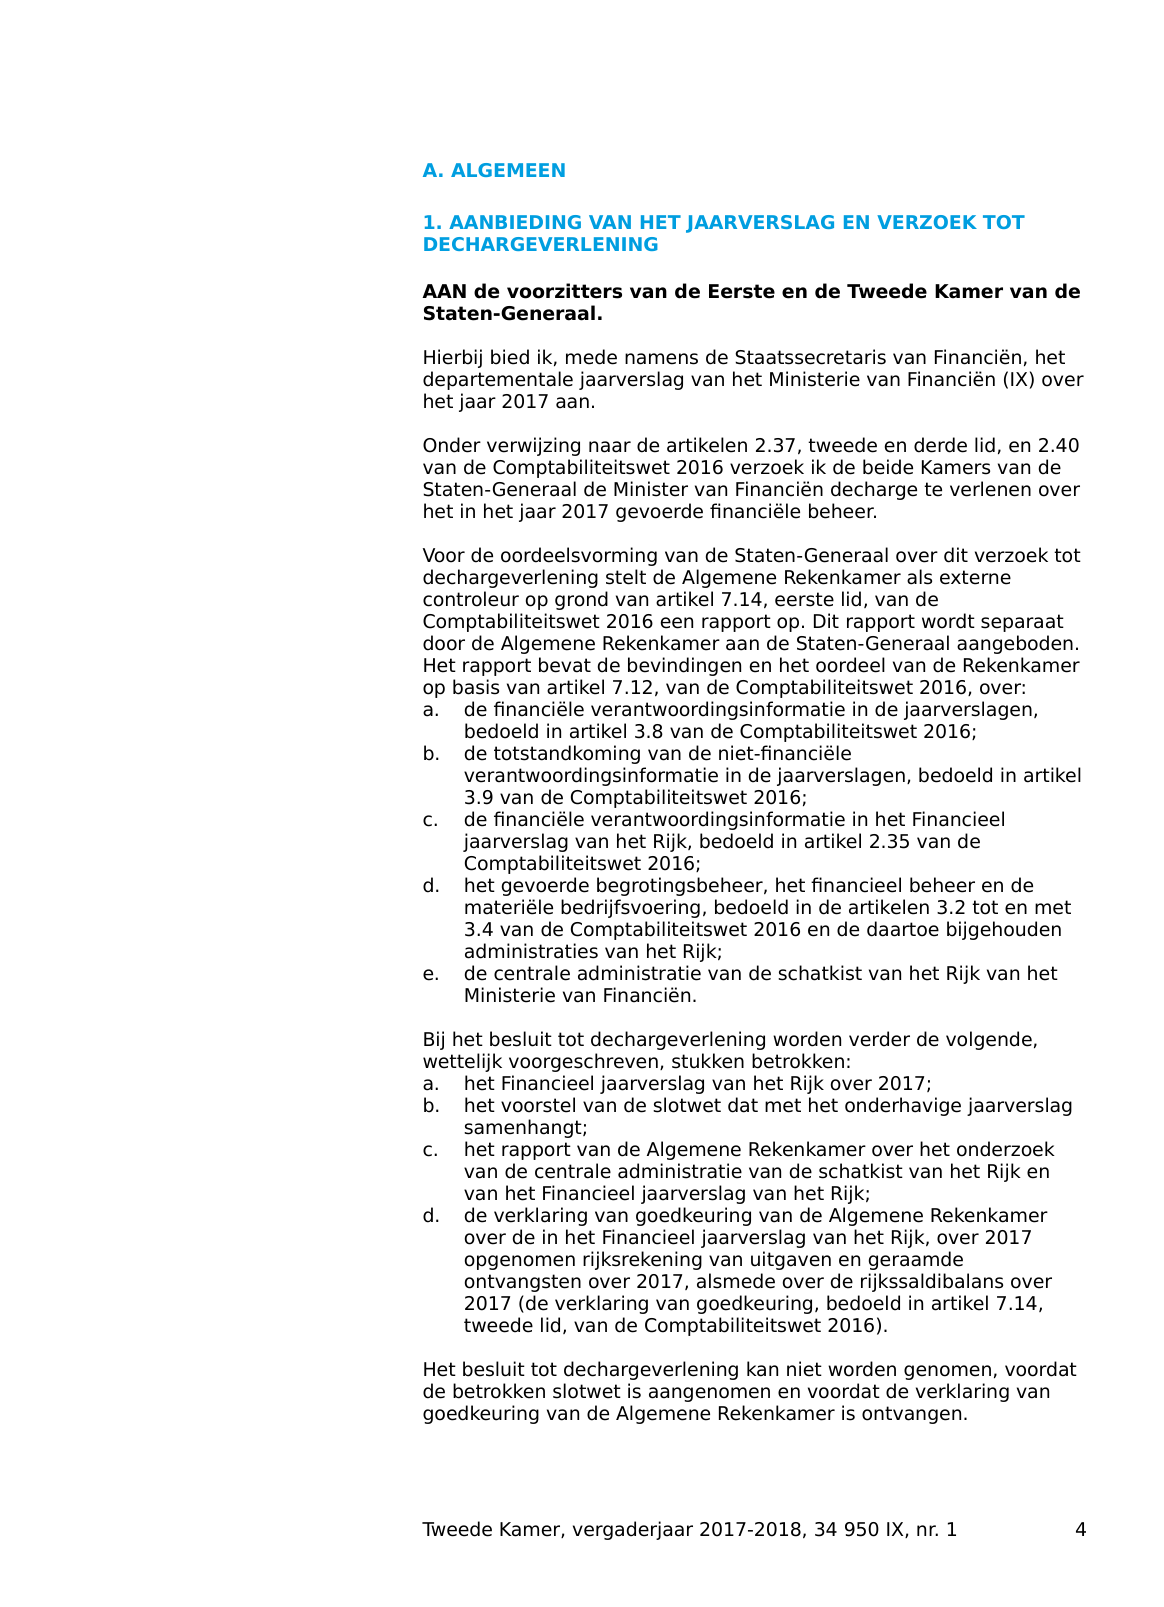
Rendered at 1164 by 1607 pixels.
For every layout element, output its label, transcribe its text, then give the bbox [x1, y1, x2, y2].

subtitle A. ALGEMEEN [422, 160, 1087, 182]
text Voor de oordeelsvorming van de Staten-Generaal over dit verzoek tot dechargeverlening stelt de Algemene Rekenkamer als externe controleur op grond van artikel 7.14, eerste lid, van de Comptabiliteitswet 2016 een rapport op. Dit rapport wordt separaat door de Algemene Rekenkamer aan de Staten-Generaal aangeboden. Het rapport bevat de bevindingen en het oordeel van de Rekenkamer op basis van artikel 7.12, van de Comptabiliteitswet 2016, over: [422, 545, 1087, 699]
text Het besluit tot dechargeverlening kan niet worden genomen, voordat de betrokken slotwet is aangenomen en voordat de verklaring van goedkeuring van de Algemene Rekenkamer is ontvangen. [422, 1359, 1087, 1425]
text e. de centrale administratie van de schatkist van het Rijk van het Ministerie van Financiën. [422, 963, 1087, 1007]
text c. de financiële verantwoordingsinformatie in het Financieel jaarverslag van het Rijk, bedoeld in artikel 2.35 van de Comptabiliteitswet 2016; [422, 809, 1087, 875]
text b. de totstandkoming van de niet-financiële verantwoordingsinformatie in de jaarverslagen, bedoeld in artikel 3.9 van de Comptabiliteitswet 2016; [422, 743, 1087, 809]
text Hierbij bied ik, mede namens de Staatssecretaris van Financiën, het departementale jaarverslag van het Ministerie van Financiën (IX) over het jaar 2017 aan. [422, 347, 1087, 413]
subtitle 1. AANBIEDING VAN HET JAARVERSLAG EN VERZOEK TOT DECHARGEVERLENING [422, 212, 1087, 256]
text d. het gevoerde begrotingsbeheer, het financieel beheer en de materiële bedrijfsvoering, bedoeld in de artikelen 3.2 tot en met 3.4 van de Comptabiliteitswet 2016 en de daartoe bijgehouden administraties van het Rijk; [422, 875, 1087, 963]
text Onder verwijzing naar de artikelen 2.37, tweede en derde lid, en 2.40 van de Comptabiliteitswet 2016 verzoek ik de beide Kamers van de Staten-Generaal de Minister van Financiën decharge te verlenen over het in het jaar 2017 gevoerde financiële beheer. [422, 435, 1087, 523]
text a. het Financieel jaarverslag van het Rijk over 2017; [422, 1073, 1087, 1095]
text c. het rapport van de Algemene Rekenkamer over het onderzoek van de centrale administratie van de schatkist van het Rijk en van het Financieel jaarverslag van het Rijk; [422, 1139, 1087, 1205]
text AAN de voorzitters van de Eerste en de Tweede Kamer van de Staten-Generaal. [422, 281, 1087, 325]
text a. de financiële verantwoordingsinformatie in de jaarverslagen, bedoeld in artikel 3.8 van de Comptabiliteitswet 2016; [422, 699, 1087, 743]
text b. het voorstel van de slotwet dat met het onderhavige jaarverslag samenhangt; [422, 1095, 1087, 1139]
text Bij het besluit tot dechargeverlening worden verder de volgende, wettelijk voorgeschreven, stukken betrokken: [422, 1029, 1087, 1073]
text d. de verklaring van goedkeuring van de Algemene Rekenkamer over de in het Financieel jaarverslag van het Rijk, over 2017 opgenomen rijksrekening van uitgaven en geraamde ontvangsten over 2017, alsmede over de rijkssaldibalans over 2017 (de verklaring van goedkeuring, bedoeld in artikel 7.14, tweede lid, van de Comptabiliteitswet 2016). [422, 1205, 1087, 1337]
